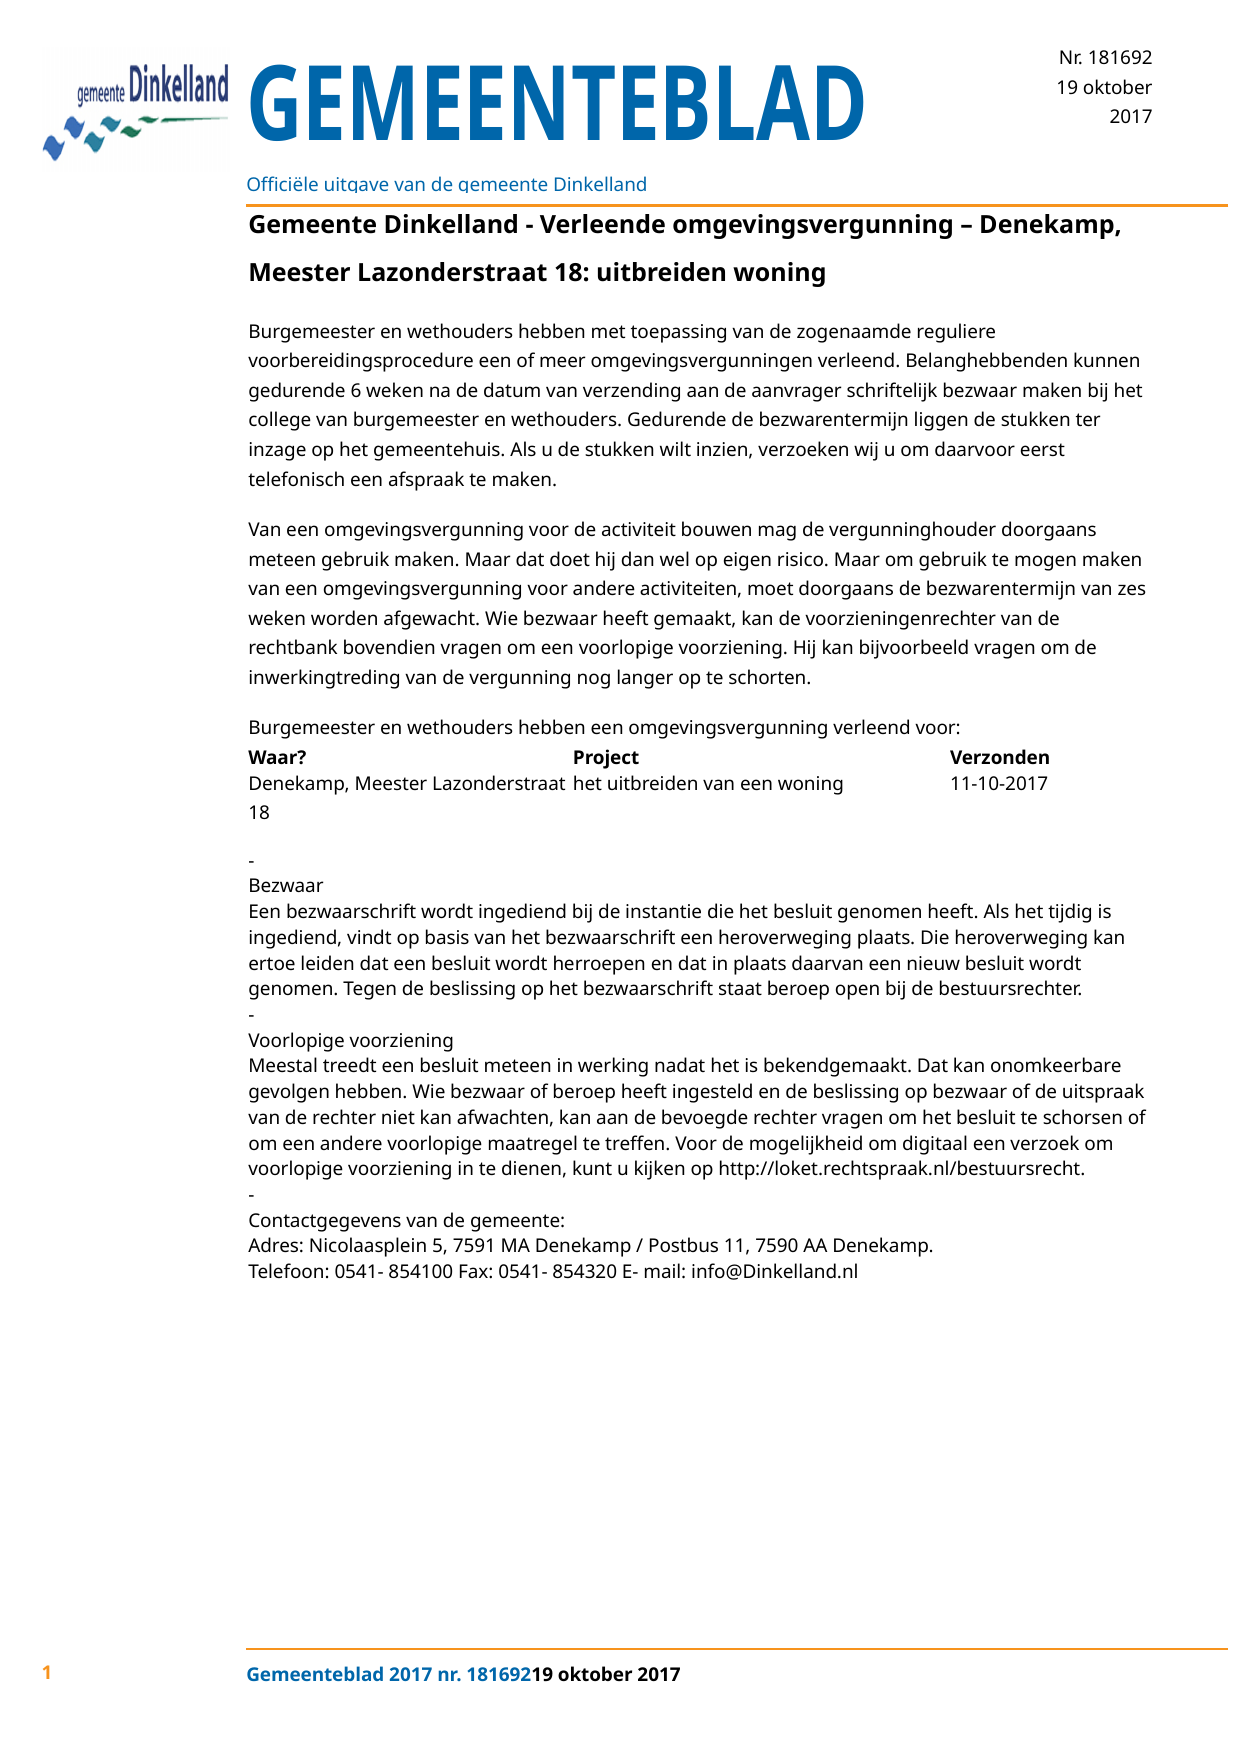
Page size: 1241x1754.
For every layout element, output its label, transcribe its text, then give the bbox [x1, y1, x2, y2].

text Gemeente Dinkelland - Verleende omgevingsvergunning – Denekamp, Meester Lazonderstraat 18: uitbreiden woning [248, 207, 1152, 288]
table_cell het uitbreiden van een woning [573, 770, 950, 825]
table_header Waar? [248, 744, 573, 770]
text Van een omgevingsvergunning voor de activiteit bouwen mag de vergunninghouder doorgaans meteen gebruik maken. Maar dat doet hij dan wel op eigen risico. Maar om gebruik te mogen maken van een omgevingsvergunning voor andere activiteiten, moet doorgaans de bezwarentermijn van zes weken worden afgewacht. Wie bezwaar heeft gemaakt, kan de voorzieningenrechter van de rechtbank bovendien vragen om een voorlopige voorziening. Hij kan bijvoorbeeld vragen om de inwerkingtreding van de vergunning nog langer op te schorten. [248, 516, 1152, 690]
text Contactgegevens van de gemeente: [248, 1207, 1152, 1233]
table_cell Denekamp, Meester Lazonderstraat 18 [248, 770, 573, 825]
picture [41, 47, 231, 172]
table_header Project [573, 744, 950, 770]
text - [248, 847, 1152, 872]
text Burgemeester en wethouders hebben met toepassing van de zogenaamde reguliere voorbereidingsprocedure een of meer omgevingsvergunningen verleend. Belanghebbenden kunnen gedurende 6 weken na de datum van verzending aan de aanvrager schriftelijk bezwaar maken bij het college van burgemeester en wethouders. Gedurende de bezwarentermijn liggen de stukken ter inzage op het gemeentehuis. Als u de stukken wilt inzien, verzoeken wij u om daarvoor eerst telefonisch een afspraak te maken. [248, 318, 1152, 492]
text Voorlopige voorziening [248, 1027, 1152, 1053]
text Bezwaar [248, 872, 1152, 898]
text Telefoon: 0541- 854100 Fax: 0541- 854320 E- mail: info@Dinkelland.nl [248, 1258, 1152, 1284]
table_header Verzonden [950, 744, 1152, 770]
text Adres: Nicolaasplein 5, 7591 MA Denekamp / Postbus 11, 7590 AA Denekamp. [248, 1233, 1152, 1258]
table_cell 11-10-2017 [950, 770, 1152, 825]
text Burgemeester en wethouders hebben een omgevingsvergunning verleend voor: [248, 714, 1152, 740]
text - [248, 1001, 1152, 1027]
text Meestal treedt een besluit meteen in werking nadat het is bekendgemaakt. Dat kan onomkeerbare gevolgen hebben. Wie bezwaar of beroep heeft ingesteld en de beslissing op bezwaar of de uitspraak van de rechter niet kan afwachten, kan aan de bevoegde rechter vragen om het besluit te schorsen of om een andere voorlopige maatregel te treffen. Voor de mogelijkheid om digitaal een verzoek om voorlopige voorziening in te dienen, kunt u kijken op http://loket.rechtspraak.nl/bestuursrecht. [248, 1053, 1152, 1181]
text Een bezwaarschrift wordt ingediend bij de instantie die het besluit genomen heeft. Als het tijdig is ingediend, vindt op basis van het bezwaarschrift een heroverweging plaats. Die heroverweging kan ertoe leiden dat een besluit wordt herroepen en dat in plaats daarvan een nieuw besluit wordt genomen. Tegen de beslissing op het bezwaarschrift staat beroep open bij de bestuursrechter. [248, 898, 1152, 1001]
text - [248, 1181, 1152, 1207]
